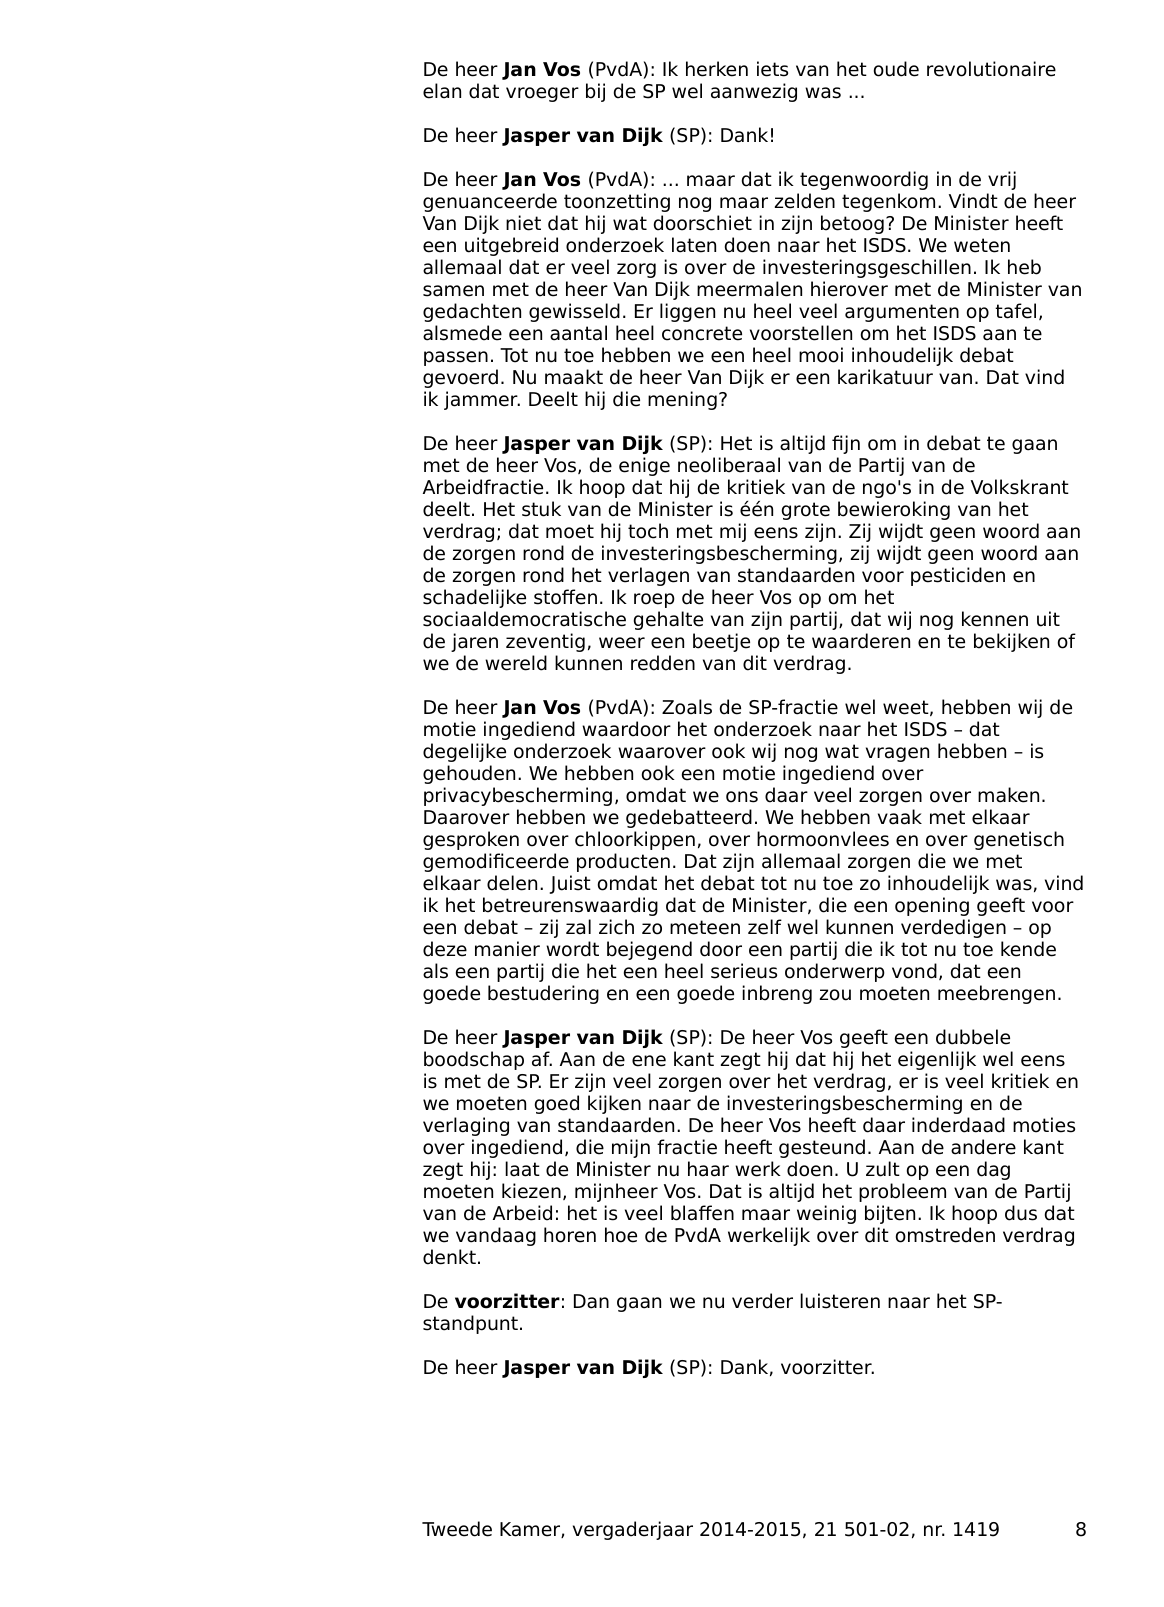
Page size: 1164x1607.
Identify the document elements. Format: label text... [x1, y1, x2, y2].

text De heer Jasper van Dijk (SP): Dank! [422, 125, 1087, 147]
text De heer Jan Vos (PvdA): ... maar dat ik tegenwoordig in de vrij genuanceerde toonzetting nog maar zelden tegenkom. Vindt de heer Van Dijk niet dat hij wat doorschiet in zijn betoog? De Minister heeft een uitgebreid onderzoek laten doen naar het ISDS. We weten allemaal dat er veel zorg is over de investeringsgeschillen. Ik heb samen met de heer Van Dijk meermalen hierover met de Minister van gedachten gewisseld. Er liggen nu heel veel argumenten op tafel, alsmede een aantal heel concrete voorstellen om het ISDS aan te passen. Tot nu toe hebben we een heel mooi inhoudelijk debat gevoerd. Nu maakt de heer Van Dijk er een karikatuur van. Dat vind ik jammer. Deelt hij die mening? [422, 169, 1087, 411]
text De voorzitter: Dan gaan we nu verder luisteren naar het SP-standpunt. [422, 1291, 1087, 1335]
text De heer Jan Vos (PvdA): Zoals de SP-fractie wel weet, hebben wij de motie ingediend waardoor het onderzoek naar het ISDS – dat degelijke onderzoek waarover ook wij nog wat vragen hebben – is gehouden. We hebben ook een motie ingediend over privacybescherming, omdat we ons daar veel zorgen over maken. Daarover hebben we gedebatteerd. We hebben vaak met elkaar gesproken over chloorkippen, over hormoonvlees en over genetisch gemodificeerde producten. Dat zijn allemaal zorgen die we met elkaar delen. Juist omdat het debat tot nu toe zo inhoudelijk was, vind ik het betreurenswaardig dat de Minister, die een opening geeft voor een debat – zij zal zich zo meteen zelf wel kunnen verdedigen – op deze manier wordt bejegend door een partij die ik tot nu toe kende als een partij die het een heel serieus onderwerp vond, dat een goede bestudering en een goede inbreng zou moeten meebrengen. [422, 697, 1087, 1005]
text De heer Jasper van Dijk (SP): De heer Vos geeft een dubbele boodschap af. Aan de ene kant zegt hij dat hij het eigenlijk wel eens is met de SP. Er zijn veel zorgen over het verdrag, er is veel kritiek en we moeten goed kijken naar de investeringsbescherming en de verlaging van standaarden. De heer Vos heeft daar inderdaad moties over ingediend, die mijn fractie heeft gesteund. Aan de andere kant zegt hij: laat de Minister nu haar werk doen. U zult op een dag moeten kiezen, mijnheer Vos. Dat is altijd het probleem van de Partij van de Arbeid: het is veel blaffen maar weinig bijten. Ik hoop dus dat we vandaag horen hoe de PvdA werkelijk over dit omstreden verdrag denkt. [422, 1027, 1087, 1269]
text De heer Jasper van Dijk (SP): Dank, voorzitter. [422, 1357, 1087, 1379]
text De heer Jasper van Dijk (SP): Het is altijd fijn om in debat te gaan met de heer Vos, de enige neoliberaal van de Partij van de Arbeidfractie. Ik hoop dat hij de kritiek van de ngo's in de Volkskrant deelt. Het stuk van de Minister is één grote bewieroking van het verdrag; dat moet hij toch met mij eens zijn. Zij wijdt geen woord aan de zorgen rond de investeringsbescherming, zij wijdt geen woord aan de zorgen rond het verlagen van standaarden voor pesticiden en schadelijke stoffen. Ik roep de heer Vos op om het sociaaldemocratische gehalte van zijn partij, dat wij nog kennen uit de jaren zeventig, weer een beetje op te waarderen en te bekijken of we de wereld kunnen redden van dit verdrag. [422, 433, 1087, 675]
text De heer Jan Vos (PvdA): Ik herken iets van het oude revolutionaire elan dat vroeger bij de SP wel aanwezig was ... [422, 59, 1087, 103]
